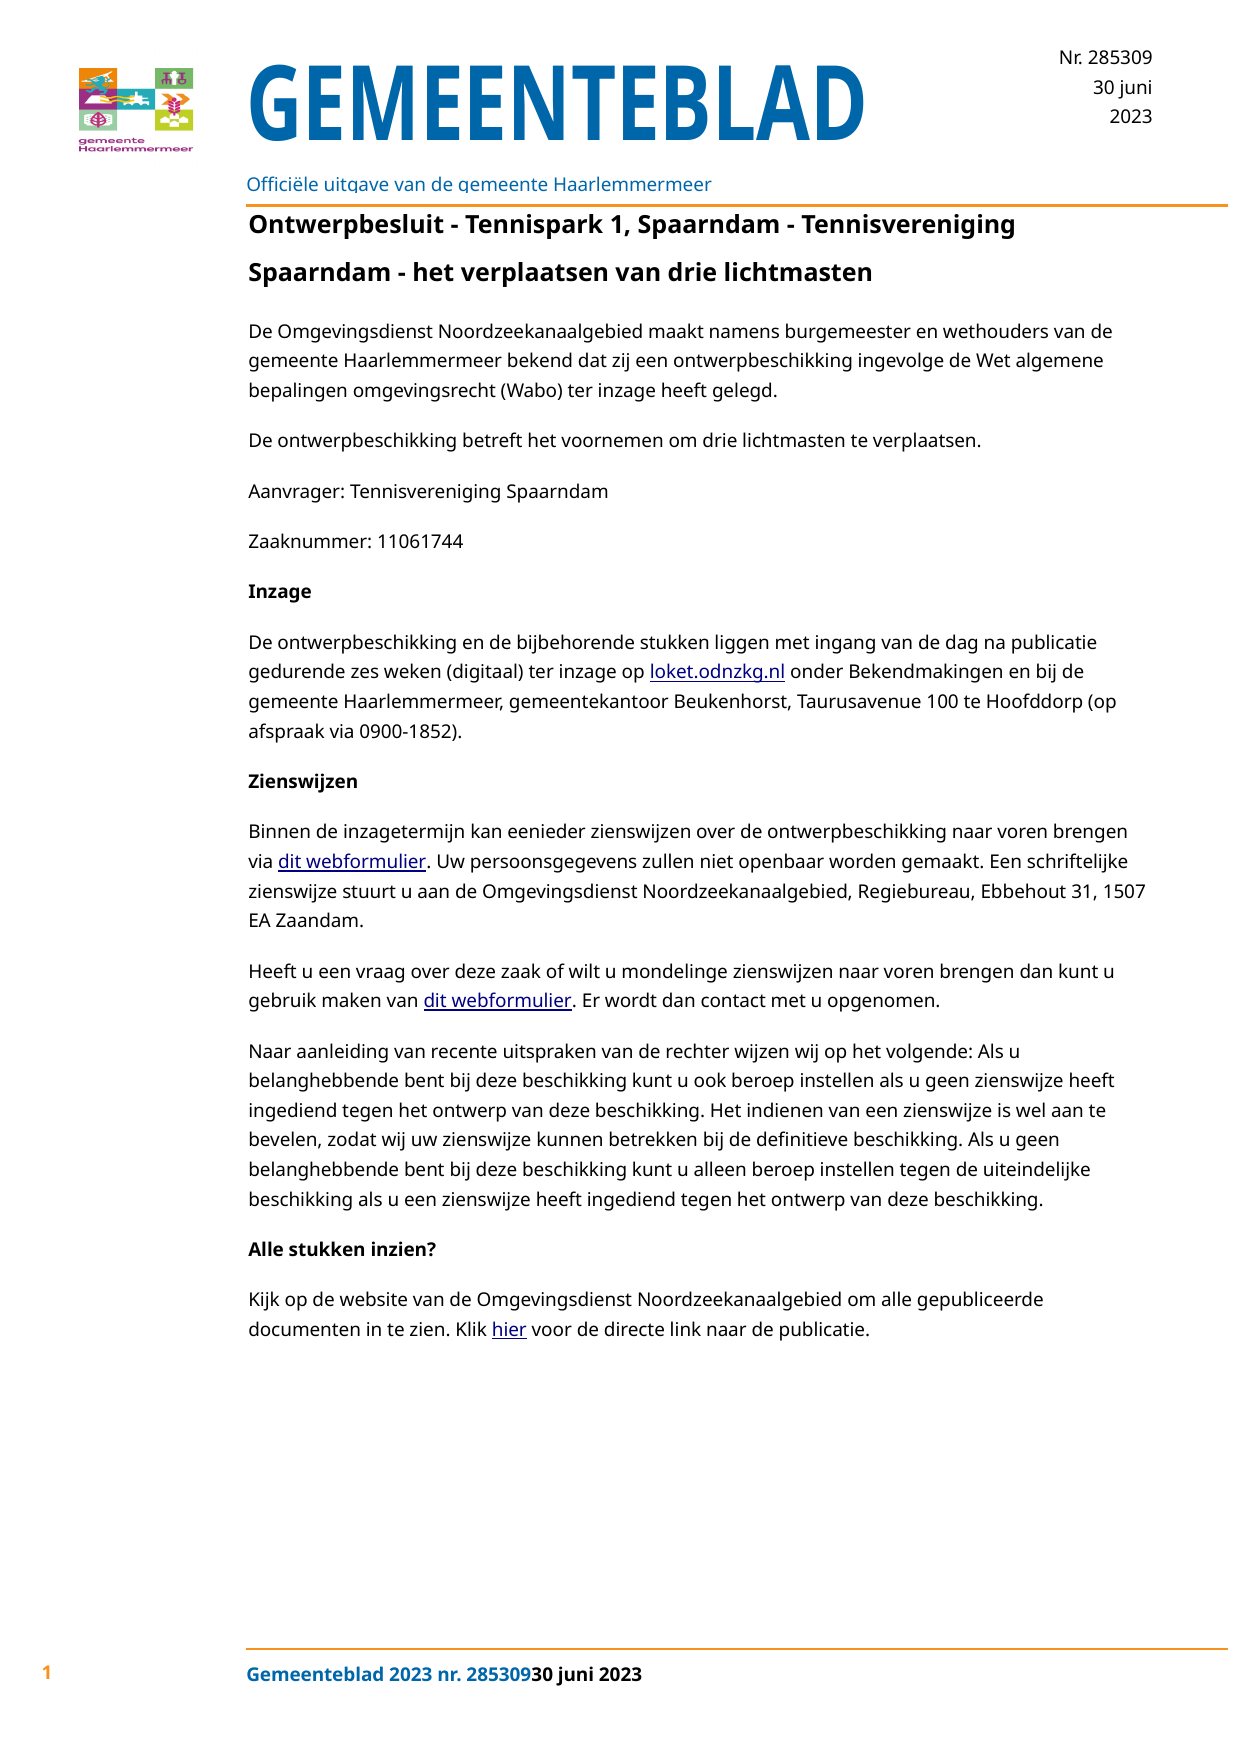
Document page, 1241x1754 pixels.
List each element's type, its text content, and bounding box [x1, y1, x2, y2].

text Aanvrager: Tennisvereniging Spaarndam [248, 478, 1152, 504]
text Inzage [248, 579, 1152, 604]
text Alle stukken inzien? [248, 1236, 1152, 1262]
picture [41, 47, 231, 172]
text Binnen de inzagetermijn kan eenieder zienswijzen over de ontwerpbeschikking naar voren brengen via dit webformulier. Uw persoonsgegevens zullen niet openbaar worden gemaakt. Een schriftelijke zienswijze stuurt u aan de Omgevingsdienst Noordzeekanaalgebied, Regiebureau, Ebbehout 31, 1507 EA Zaandam. [248, 819, 1152, 933]
text Kijk op de website van de Omgevingsdienst Noordzeekanaalgebied om alle gepubliceerde documenten in te zien. Klik hier voor de directe link naar de publicatie. [248, 1287, 1152, 1342]
text Zaaknummer: 11061744 [248, 528, 1152, 554]
text De ontwerpbeschikking en de bijbehorende stukken liggen met ingang van de dag na publicatie gedurende zes weken (digitaal) ter inzage op loket.odnzkg.nl onder Bekendmakingen en bij de gemeente Haarlemmermeer, gemeentekantoor Beukenhorst, Taurusavenue 100 te Hoofddorp (op afspraak via 0900-1852). [248, 629, 1152, 744]
text De Omgevingsdienst Noordzeekanaalgebied maakt namens burgemeester en wethouders van de gemeente Haarlemmermeer bekend dat zij een ontwerpbeschikking ingevolge de Wet algemene bepalingen omgevingsrecht (Wabo) ter inzage heeft gelegd. [248, 318, 1152, 403]
text Heeft u een vraag over deze zaak of wilt u mondelinge zienswijzen naar voren brengen dan kunt u gebruik maken van dit webformulier. Er wordt dan contact met u opgenomen. [248, 958, 1152, 1013]
text De ontwerpbeschikking betreft het voornemen om drie lichtmasten te verplaatsen. [248, 427, 1152, 453]
text Naar aanleiding van recente uitspraken van de rechter wijzen wij op het volgende: Als u belanghebbende bent bij deze beschikking kunt u ook beroep instellen als u geen zienswijze heeft ingediend tegen het ontwerp van deze beschikking. Het indienen van een zienswijze is wel aan te bevelen, zodat wij uw zienswijze kunnen betrekken bij de definitieve beschikking. Als u geen belanghebbende bent bij deze beschikking kunt u alleen beroep instellen tegen de uiteindelijke beschikking als u een zienswijze heeft ingediend tegen het ontwerp van deze beschikking. [248, 1038, 1152, 1212]
text Ontwerpbesluit - Tennispark 1, Spaarndam - Tennisvereniging Spaarndam - het verplaatsen van drie lichtmasten [248, 207, 1152, 288]
text Zienswijzen [248, 768, 1152, 794]
